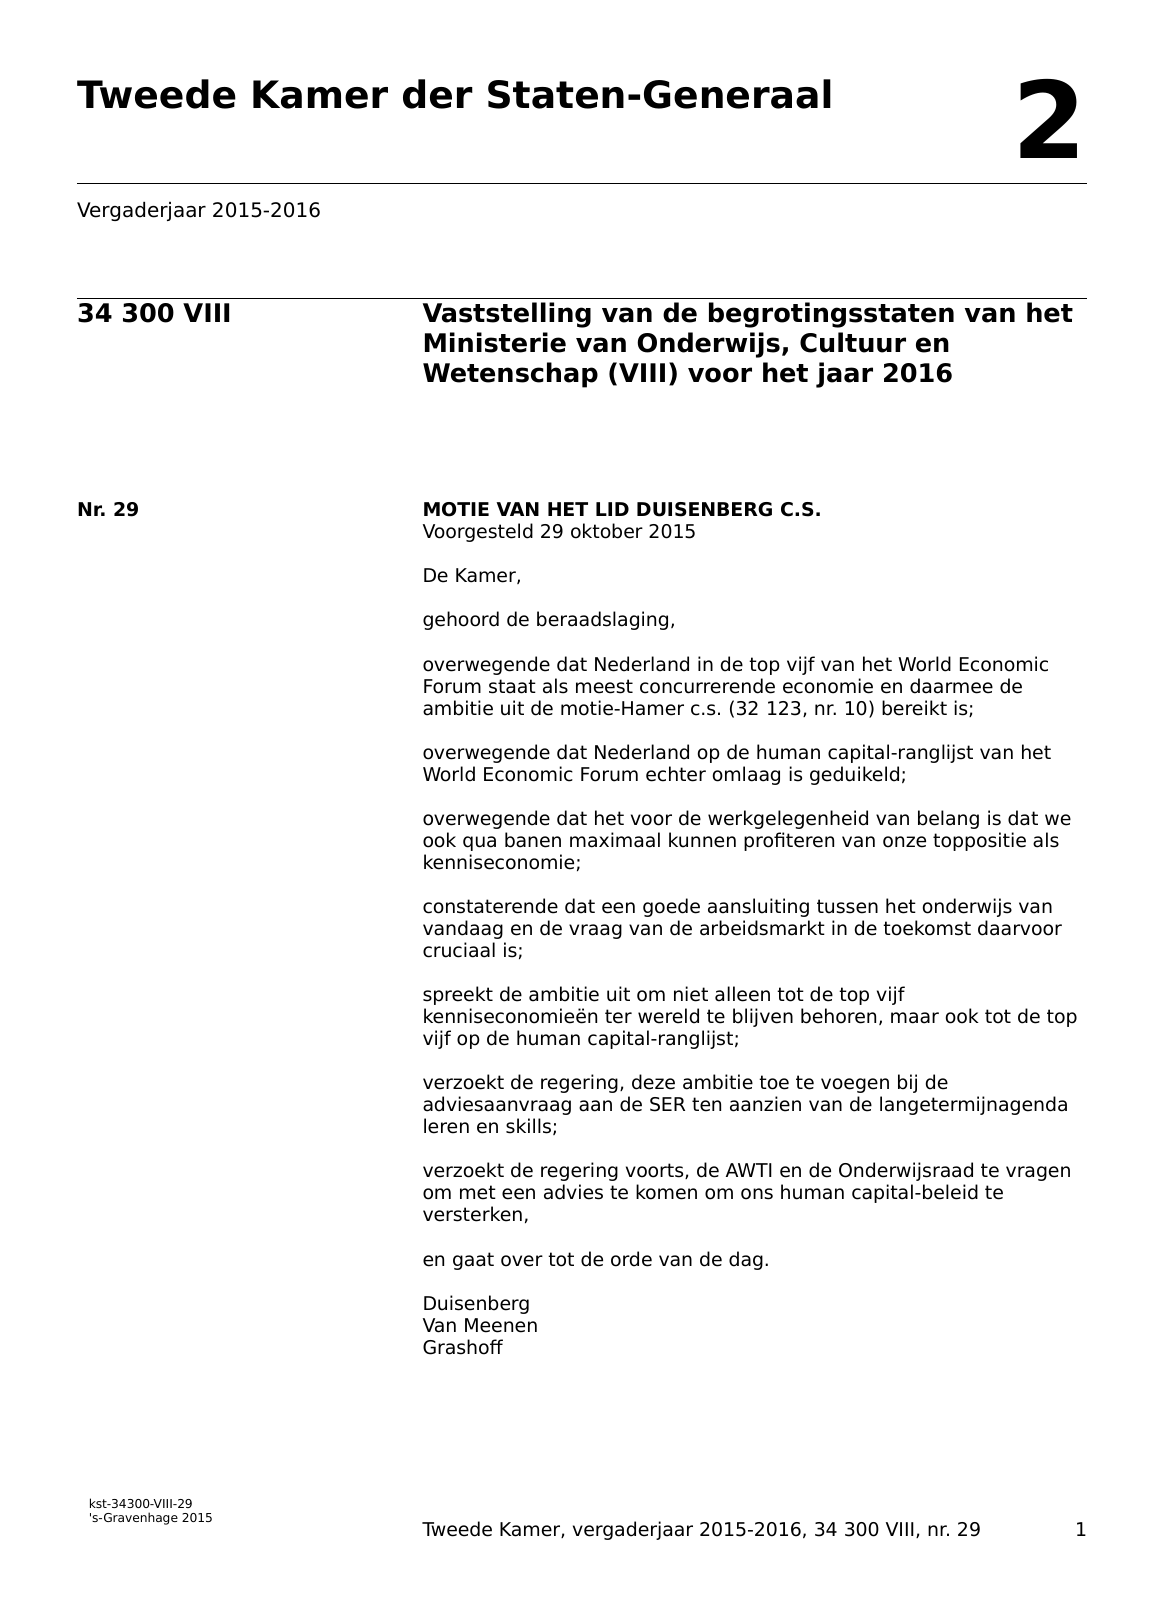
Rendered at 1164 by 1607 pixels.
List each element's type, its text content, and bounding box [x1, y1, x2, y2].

text verzoekt de regering, deze ambitie toe te voegen bij de adviesaanvraag aan de SER ten aanzien van de langetermijnagenda leren en skills; [422, 1072, 1087, 1138]
text Duisenberg [422, 1293, 1087, 1314]
text 's-Gravenhage 2015 [88, 1511, 323, 1525]
text overwegende dat Nederland in de top vijf van het World Economic Forum staat als meest concurrerende economie en daarmee de ambitie uit de motie-Hamer c.s. (32 123, nr. 10) bereikt is; [422, 653, 1087, 719]
text constaterende dat een goede aansluiting tussen het onderwijs van vandaag en de vraag van de arbeidsmarkt in de toekomst daarvoor cruciaal is; [422, 896, 1087, 962]
table_cell Vergaderjaar 2015-2016 [77, 184, 1087, 298]
text kst-34300-VIII-29 [88, 1497, 323, 1511]
text De Kamer, [422, 565, 1087, 587]
text spreekt de ambitie uit om niet alleen tot de top vijf kenniseconomieën ter wereld te blijven behoren, maar ook tot de top vijf op de human capital-ranglijst; [422, 984, 1087, 1050]
text overwegende dat Nederland op de human capital-ranglijst van het World Economic Forum echter omlaag is geduikeld; [422, 742, 1087, 786]
text Grashoff [422, 1337, 1087, 1358]
text Van Meenen [422, 1314, 1087, 1337]
text en gaat over tot de orde van de dag. [422, 1248, 1087, 1270]
text verzoekt de regering voorts, de AWTI en de Onderwijsraad te vragen om met een advies te komen om ons human capital-beleid te versterken, [422, 1160, 1087, 1226]
text overwegende dat het voor de werkgelegenheid van belang is dat we ook qua banen maximaal kunnen profiteren van onze toppositie als kenniseconomie; [422, 808, 1087, 874]
table_header 2 [886, 59, 1087, 183]
table_header Tweede Kamer der Staten-Generaal [77, 59, 886, 183]
subtitle Nr. 29 MOTIE VAN HET LID DUISENBERG C.S. [77, 499, 1087, 521]
subtitle 34 300 VIII Vaststelling van de begrotingsstaten van het Ministerie van Onderwijs, Cultuur en Wetenschap (VIII) voor het jaar 2016 [77, 299, 1087, 388]
text gehoord de beraadslaging, [422, 609, 1087, 631]
text Voorgesteld 29 oktober 2015 [422, 521, 1087, 543]
